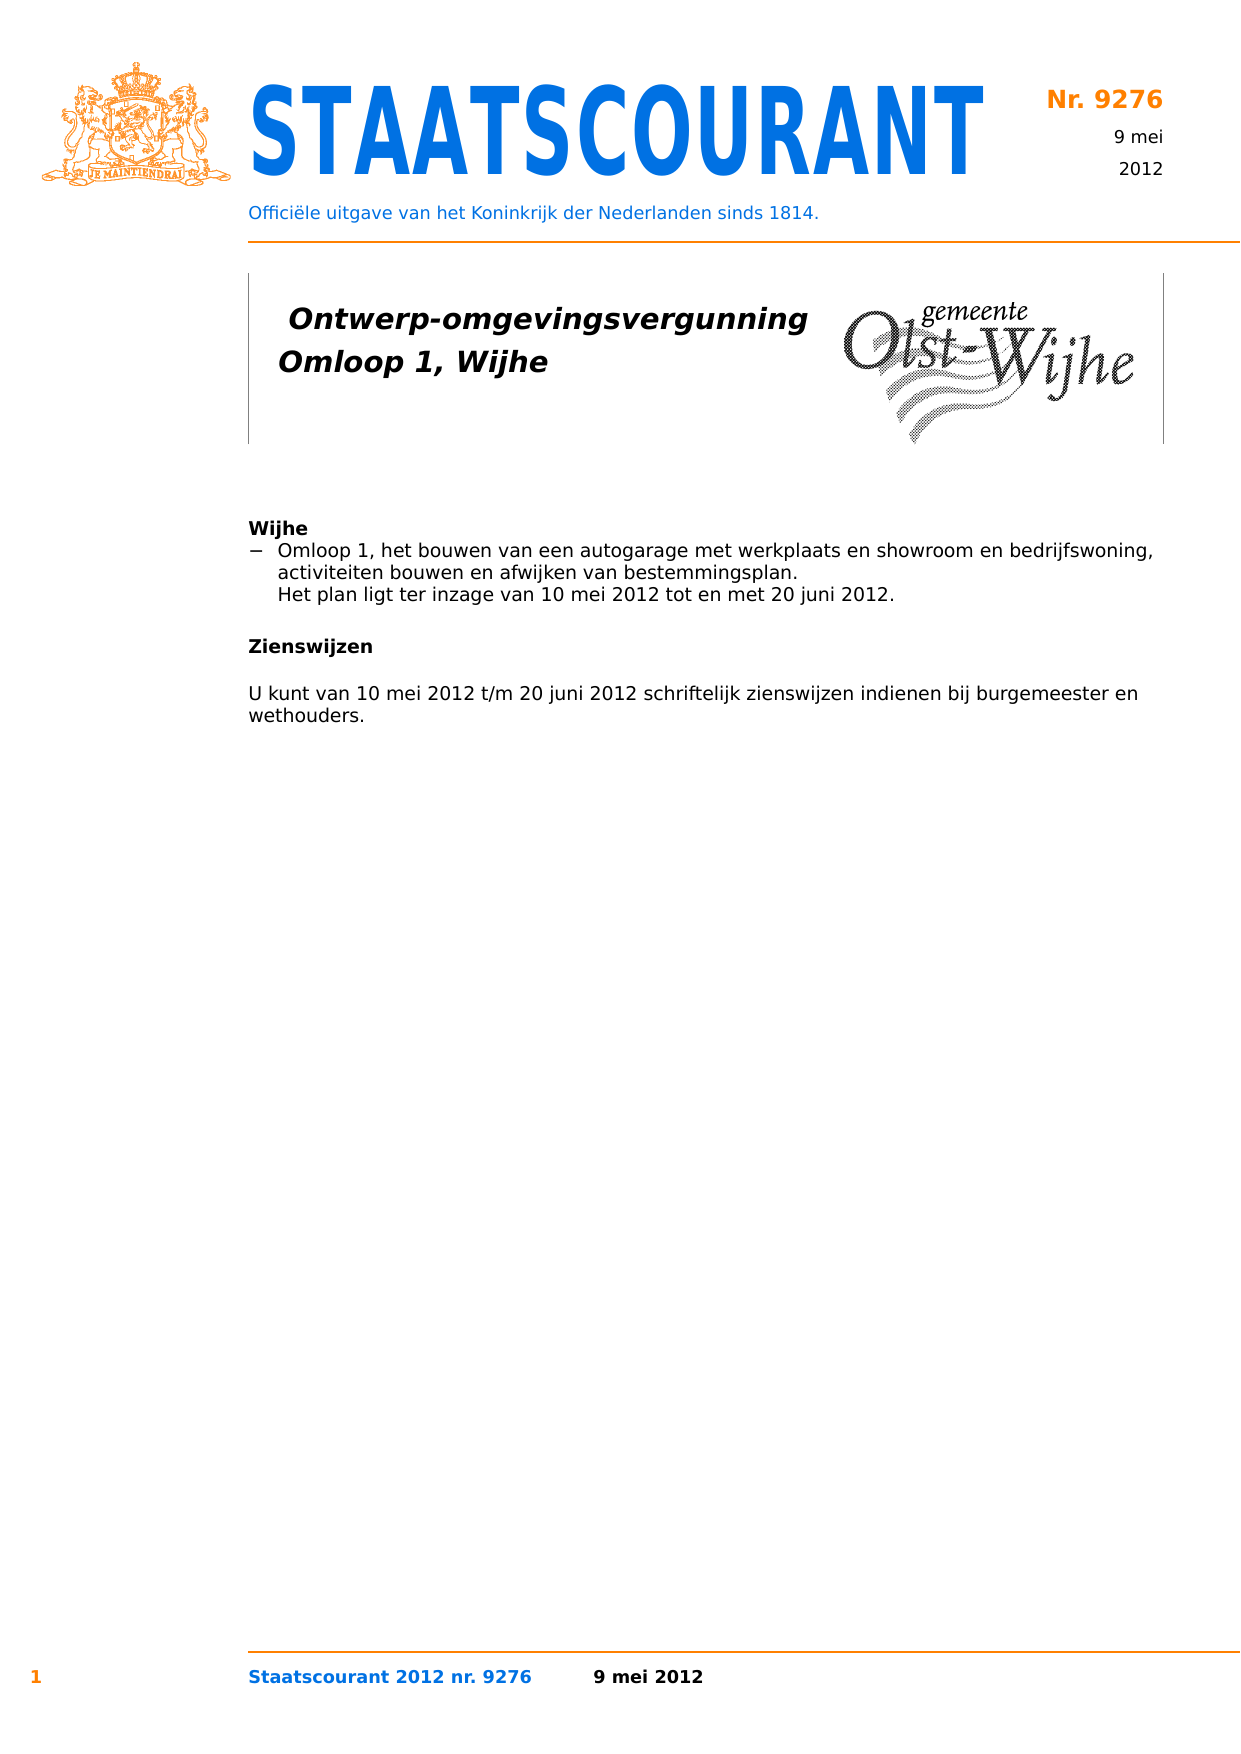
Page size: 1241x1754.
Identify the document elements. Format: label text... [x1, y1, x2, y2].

picture [844, 302, 1134, 445]
picture [41, 62, 231, 186]
table_cell 9 mei [998, 121, 1240, 153]
text − Omloop 1, het bouwen van een autogarage met werkplaats en showroom en bedrijfswoning, activiteiten bouwen en afwijken van bestemmingsplan. [248, 540, 1163, 584]
table_header STAATSCOURANT [248, 62, 998, 203]
subtitle Zienswijzen [248, 636, 1163, 658]
table_cell Officiële uitgave van het Koninkrijk der Nederlanden sinds 1814. [248, 203, 1240, 241]
subtitle Ontwerp-omgevingsvergunning Omloop 1, Wijhe [249, 273, 1163, 444]
table_cell 2012 [998, 153, 1240, 203]
text U kunt van 10 mei 2012 t/m 20 juni 2012 schriftelijk zienswijzen indienen bij burgemeester en wethouders. [248, 683, 1163, 727]
table_header Nr. 9276 [998, 62, 1240, 121]
text Wijhe [248, 518, 1163, 540]
text Het plan ligt ter inzage van 10 mei 2012 tot en met 20 juni 2012. [277, 584, 1163, 606]
table_header [25, 62, 248, 241]
